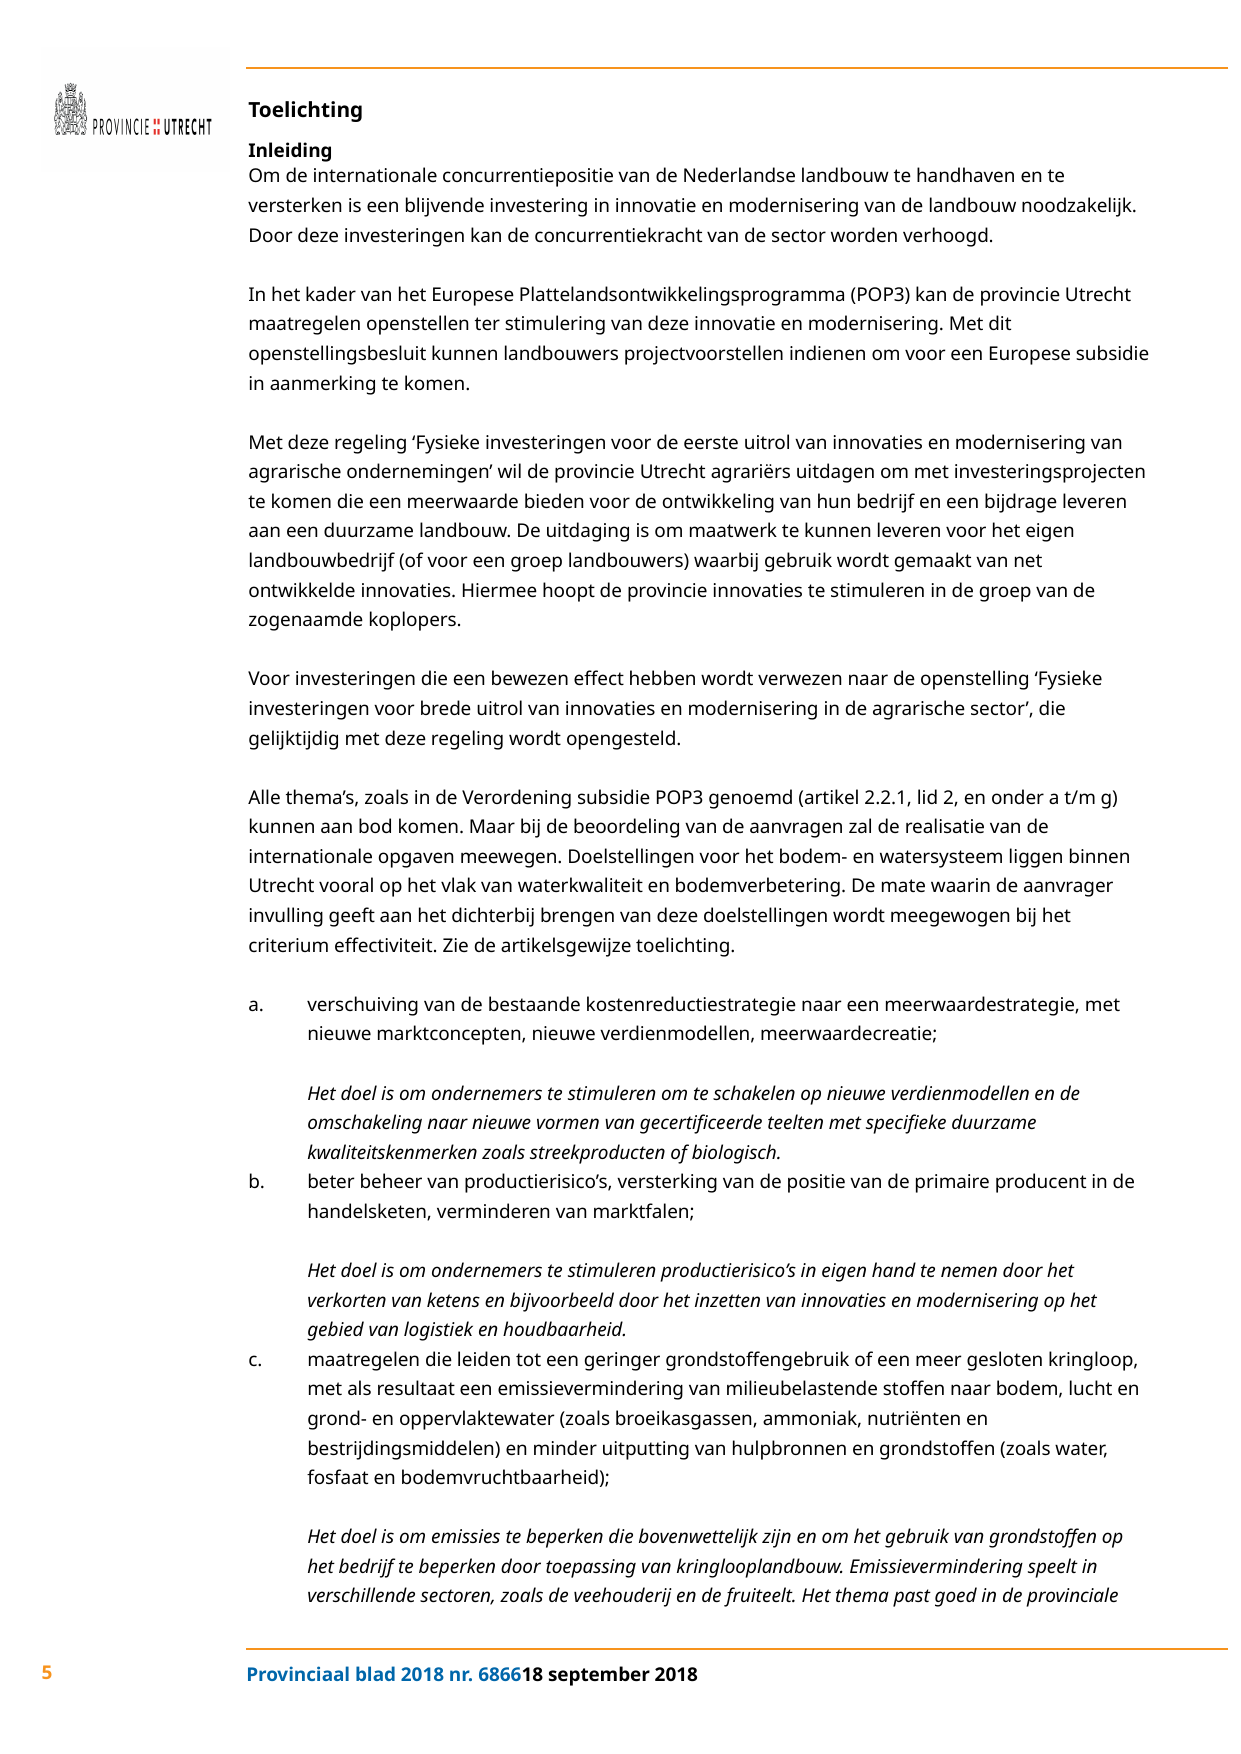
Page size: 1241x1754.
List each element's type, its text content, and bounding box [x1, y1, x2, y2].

text Alle thema’s, zoals in de Verordening subsidie POP3 genoemd (artikel 2.2.1, lid 2, en onder a t/m g) kunnen aan bod komen. Maar bij de beoordeling van de aanvragen zal de realisatie van de internationale opgaven meewegen. Doelstellingen voor het bodem- en watersysteem liggen binnen Utrecht vooral op het vlak van waterkwaliteit en bodemverbetering. De mate waarin de aanvrager invulling geeft aan het dichterbij brengen van deze doelstellingen wordt meegewogen bij het criterium effectiviteit. Zie de artikelsgewijze toelichting. [248, 784, 1152, 957]
text Om de internationale concurrentiepositie van de Nederlandse landbouw te handhaven en te versterken is een blijvende investering in innovatie en modernisering van de landbouw noodzakelijk. Door deze investeringen kan de concurrentiekracht van de sector worden verhoogd. [248, 163, 1152, 247]
picture [41, 47, 231, 172]
list Het doel is om ondernemers te stimuleren om te schakelen op nieuwe verdienmodellen en de omschakeling naar nieuwe vormen van gecertificeerde teelten met specifieke duurzame kwaliteitskenmerken zoals streekproducten of biologisch. [248, 1080, 1152, 1164]
list Het doel is om ondernemers te stimuleren productierisico’s in eigen hand te nemen door het verkorten van ketens en bijvoorbeeld door het inzetten van innovaties en modernisering op het gebied van logistiek en houdbaarheid. [248, 1257, 1152, 1342]
list Het doel is om emissies te beperken die bovenwettelijk zijn en om het gebruik van grondstoffen op het bedrijf te beperken door toepassing van kringlooplandbouw. Emissievermindering speelt in verschillende sectoren, zoals de veehouderij en de fruiteelt. Het thema past goed in de provinciale [248, 1523, 1152, 1608]
list beter beheer van productierisico’s, versterking van de positie van de primaire producent in de handelsketen, verminderen van marktfalen; [248, 1168, 1152, 1224]
text Met deze regeling ‘Fysieke investeringen voor de eerste uitrol van innovaties en modernisering van agrarische ondernemingen’ wil de provincie Utrecht agrariërs uitdagen om met investeringsprojecten te komen die een meerwaarde bieden voor de ontwikkeling van hun bedrijf en een bijdrage leveren aan een duurzame landbouw. De uitdaging is om maatwerk te kunnen leveren voor het eigen landbouwbedrijf (of voor een groep landbouwers) waarbij gebruik wordt gemaakt van net ontwikkelde innovaties. Hiermee hoopt de provincie innovaties te stimuleren in de groep van de zogenaamde koplopers. [248, 429, 1152, 632]
text Toelichting [248, 95, 1152, 123]
text Voor investeringen die een bewezen effect hebben wordt verwezen naar de openstelling ‘Fysieke investeringen voor brede uitrol van innovaties en modernisering in de agrarische sector’, die gelijktijdig met deze regeling wordt opengesteld. [248, 666, 1152, 750]
list verschuiving van de bestaande kostenreductiestrategie naar een meerwaardestrategie, met nieuwe marktconcepten, nieuwe verdienmodellen, meerwaardecreatie; [248, 991, 1152, 1046]
list maatregelen die leiden tot een geringer grondstoffengebruik of een meer gesloten kringloop, met als resultaat een emissievermindering van milieubelastende stoffen naar bodem, lucht en grond- en oppervlaktewater (zoals broeikasgassen, ammoniak, nutriënten en bestrijdingsmiddelen) en minder uitputting van hulpbronnen en grondstoffen (zoals water, fosfaat en bodemvruchtbaarheid); [248, 1346, 1152, 1490]
text In het kader van het Europese Plattelandsontwikkelingsprogramma (POP3) kan de provincie Utrecht maatregelen openstellen ter stimulering van deze innovatie en modernisering. Met dit openstellingsbesluit kunnen landbouwers projectvoorstellen indienen om voor een Europese subsidie in aanmerking te komen. [248, 281, 1152, 395]
text Inleiding [248, 137, 1152, 163]
